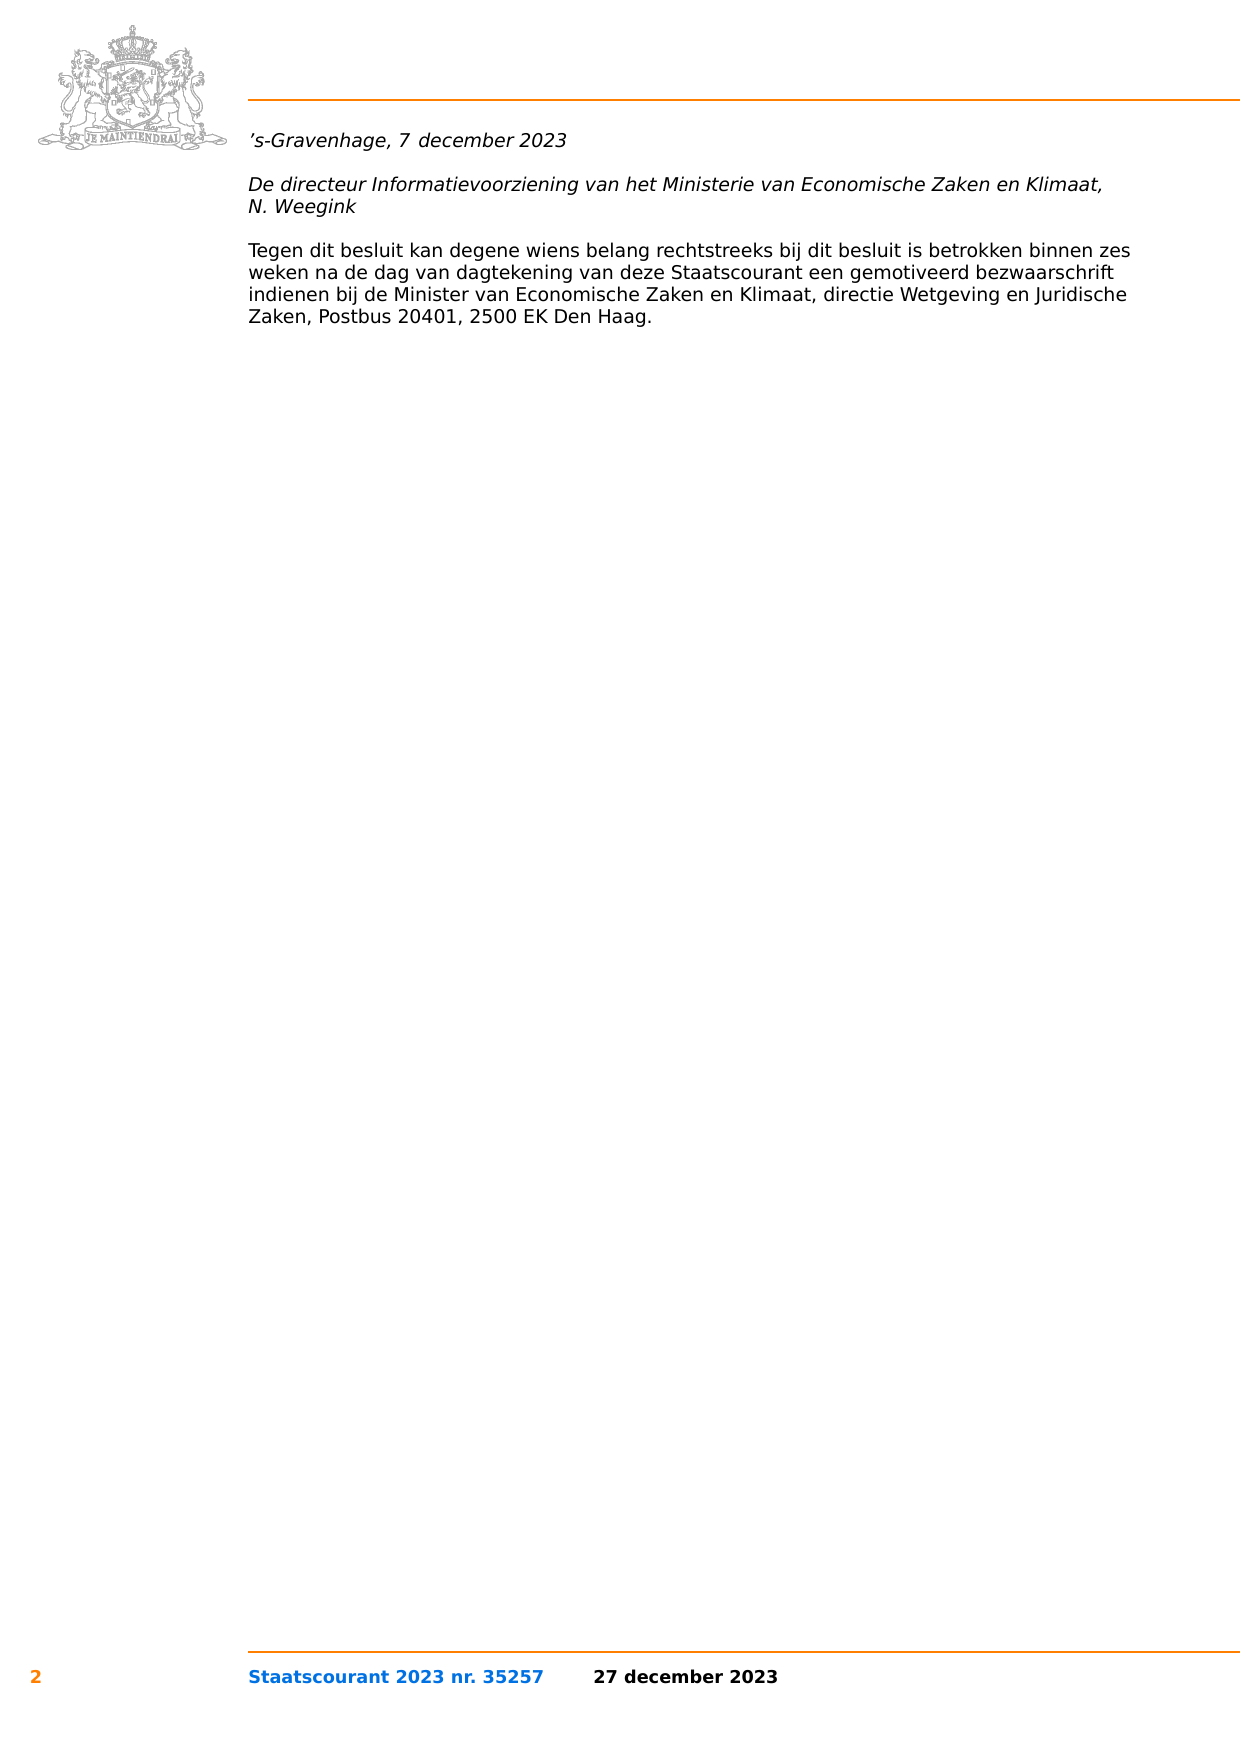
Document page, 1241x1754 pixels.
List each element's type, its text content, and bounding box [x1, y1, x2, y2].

text ’s-Gravenhage, 7 december 2023 [248, 130, 1163, 152]
text De directeur Informatievoorziening van het Ministerie van Economische Zaken en Klimaat, N. Weegink [248, 174, 1163, 218]
picture [38, 25, 227, 150]
text Tegen dit besluit kan degene wiens belang rechtstreeks bij dit besluit is betrokken binnen zes weken na de dag van dagtekening van deze Staatscourant een gemotiveerd bezwaarschrift indienen bij de Minister van Economische Zaken en Klimaat, directie Wetgeving en Juridische Zaken, Postbus 20401, 2500 EK Den Haag. [248, 239, 1163, 327]
